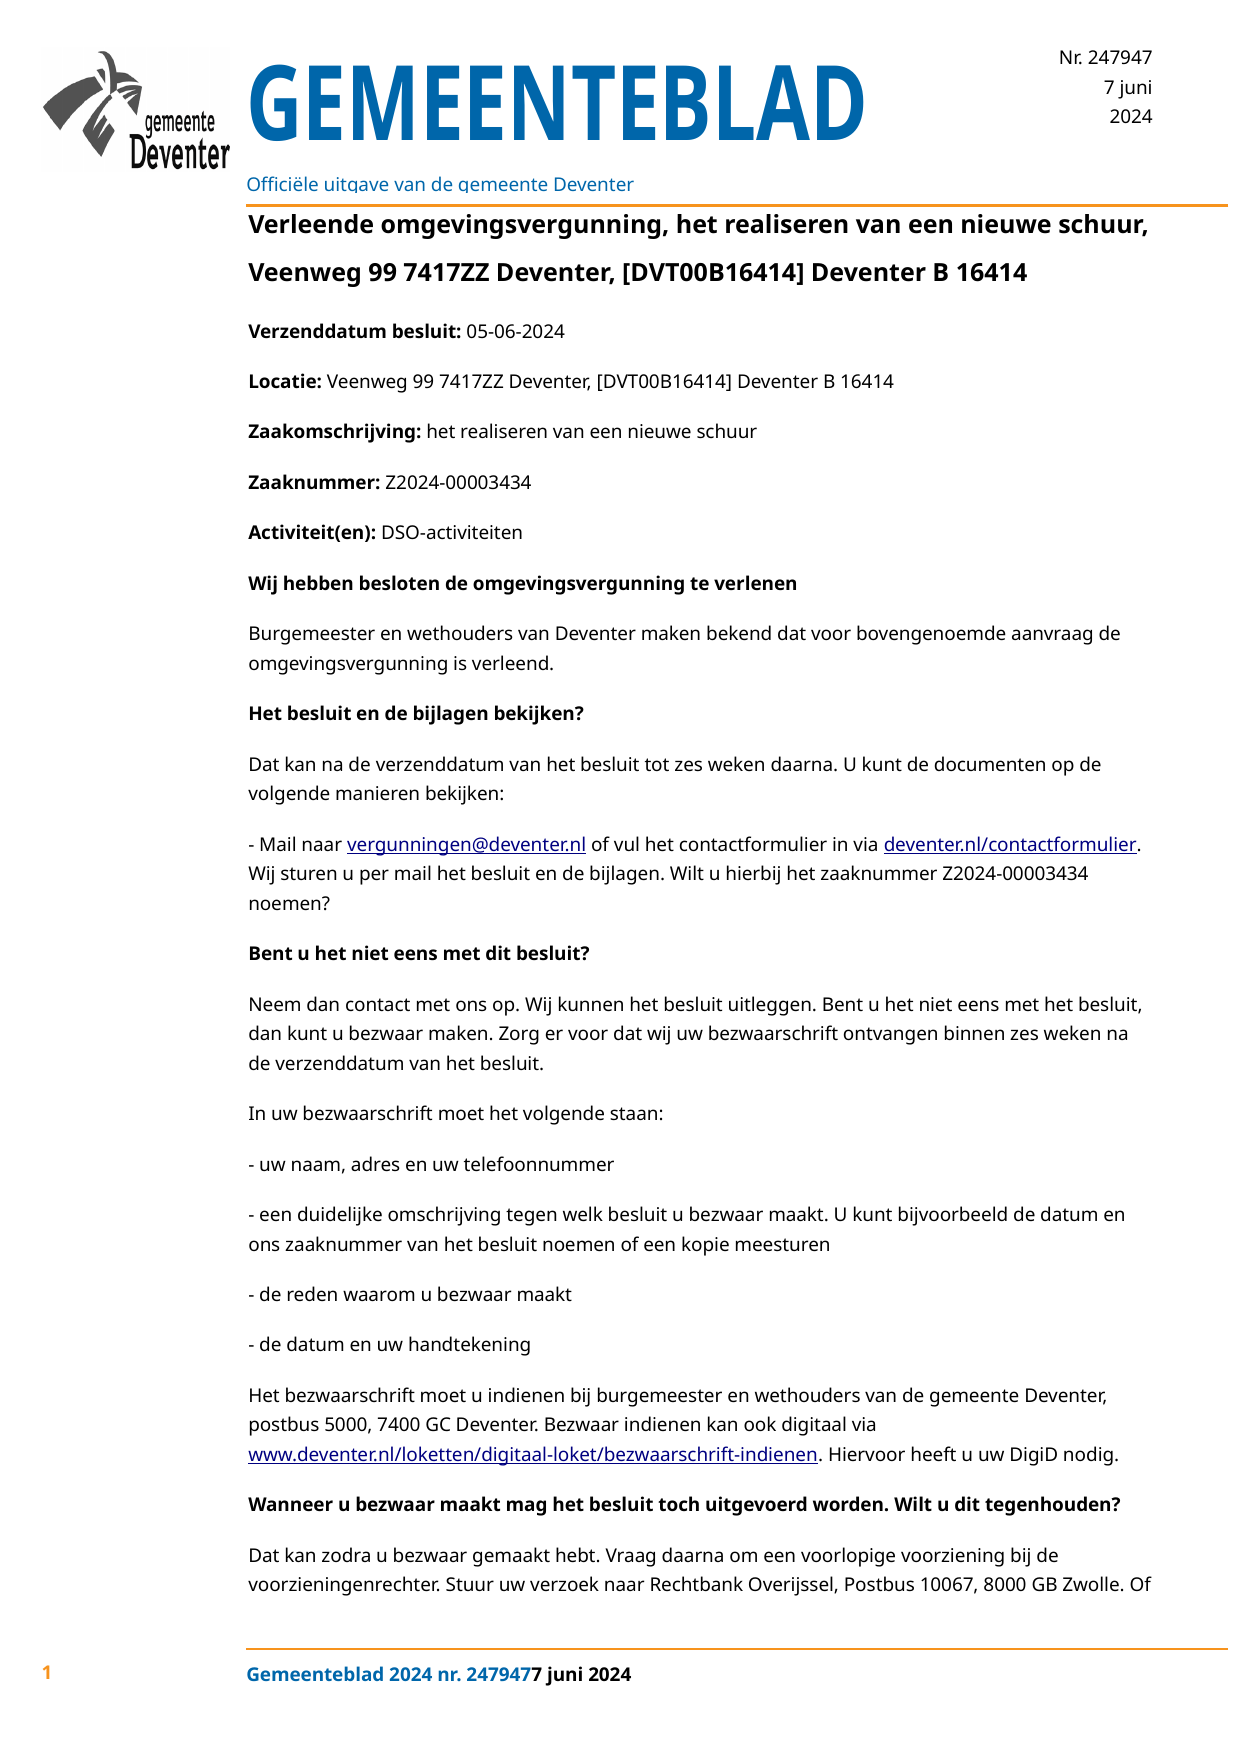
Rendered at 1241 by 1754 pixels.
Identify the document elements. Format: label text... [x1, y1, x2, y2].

text - de datum en uw handtekening [248, 1332, 1152, 1357]
text Dat kan zodra u bezwaar gemaakt hebt. Vraag daarna om een voorlopige voorziening bij de voorzieningenrechter. Stuur uw verzoek naar Rechtbank Overijssel, Postbus 10067, 8000 GB Zwolle. Of [248, 1542, 1152, 1597]
picture [41, 47, 231, 172]
text Wij hebben besloten de omgevingsvergunning te verlenen [248, 570, 1152, 596]
text Bent u het niet eens met dit besluit? [248, 940, 1152, 966]
text Burgemeester en wethouders van Deventer maken bekend dat voor bovengenoemde aanvraag de omgevingsvergunning is verleend. [248, 620, 1152, 676]
text - Mail naar vergunningen@deventer.nl of vul het contactformulier in via deventer.nl/contactformulier. Wij sturen u per mail het besluit en de bijlagen. Wilt u hierbij het zaaknummer Z2024-00003434 noemen? [248, 831, 1152, 916]
text Neem dan contact met ons op. Wij kunnen het besluit uitleggen. Bent u het niet eens met het besluit, dan kunt u bezwaar maken. Zorg er voor dat wij uw bezwaarschrift ontvangen binnen zes weken na de verzenddatum van het besluit. [248, 991, 1152, 1076]
text Activiteit(en): DSO-activiteiten [248, 519, 1152, 545]
text Wanneer u bezwaar maakt mag het besluit toch uitgevoerd worden. Wilt u dit tegenhouden? [248, 1492, 1152, 1517]
text Locatie: Veenweg 99 7417ZZ Deventer, [DVT00B16414] Deventer B 16414 [248, 368, 1152, 394]
text In uw bezwaarschrift moet het volgende staan: [248, 1100, 1152, 1126]
text Het besluit en de bijlagen bekijken? [248, 700, 1152, 726]
text - uw naam, adres en uw telefoonnummer [248, 1151, 1152, 1177]
text - een duidelijke omschrijving tegen welk besluit u bezwaar maakt. U kunt bijvoorbeeld de datum en ons zaaknummer van het besluit noemen of een kopie meesturen [248, 1201, 1152, 1257]
text Dat kan na de verzenddatum van het besluit tot zes weken daarna. U kunt de documenten op de volgende manieren bekijken: [248, 751, 1152, 806]
text Zaaknummer: Z2024-00003434 [248, 469, 1152, 495]
text - de reden waarom u bezwaar maakt [248, 1281, 1152, 1307]
text Zaakomschrijving: het realiseren van een nieuwe schuur [248, 419, 1152, 444]
text Verleende omgevingsvergunning, het realiseren van een nieuwe schuur, Veenweg 99 7417ZZ Deventer, [DVT00B16414] Deventer B 16414 [248, 207, 1152, 288]
text Verzenddatum besluit: 05-06-2024 [248, 318, 1152, 344]
text Het bezwaarschrift moet u indienen bij burgemeester en wethouders van de gemeente Deventer, postbus 5000, 7400 GC Deventer. Bezwaar indienen kan ook digitaal via www.deventer.nl/loketten/digitaal-loket/bezwaarschrift-indienen. Hiervoor heeft u uw DigiD nodig. [248, 1382, 1152, 1467]
